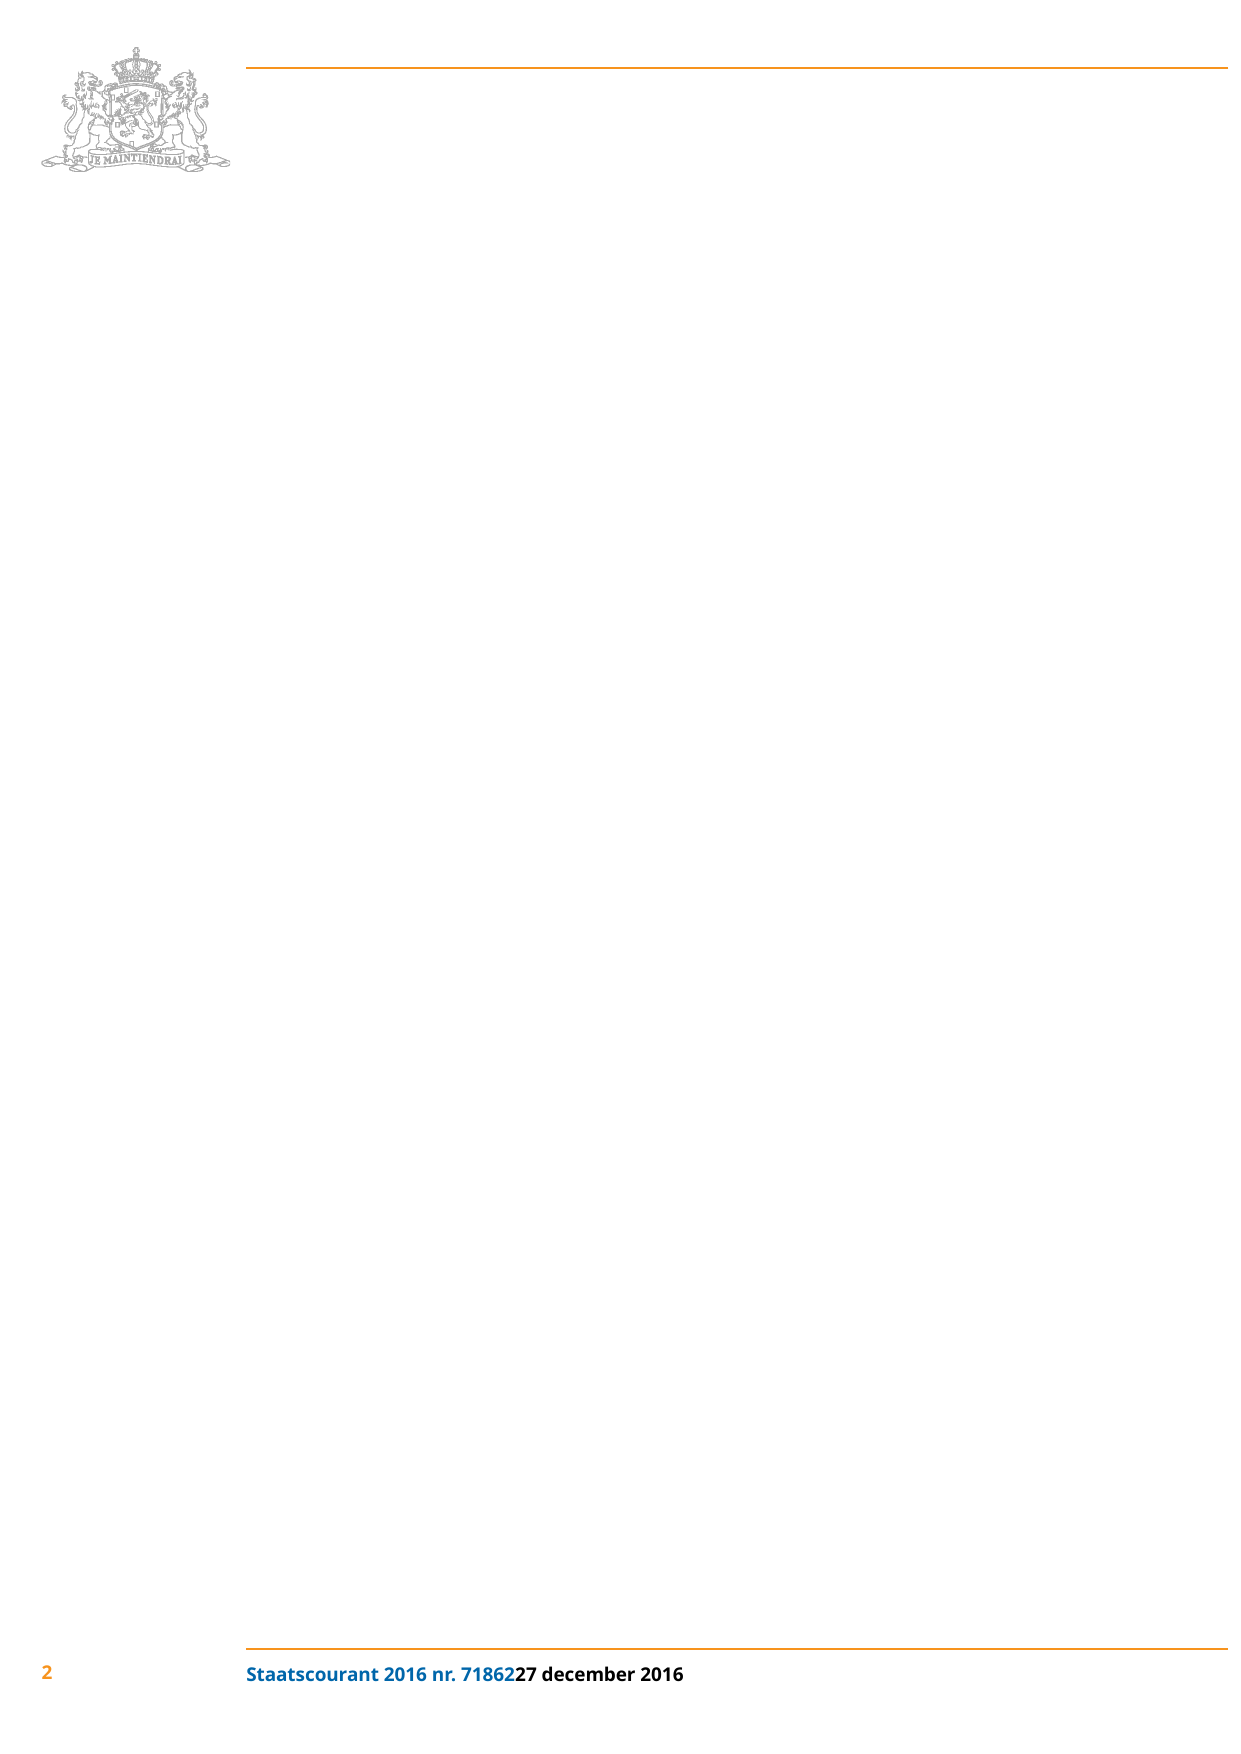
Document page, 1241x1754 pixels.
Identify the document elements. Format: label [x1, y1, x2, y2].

picture [41, 47, 231, 172]
